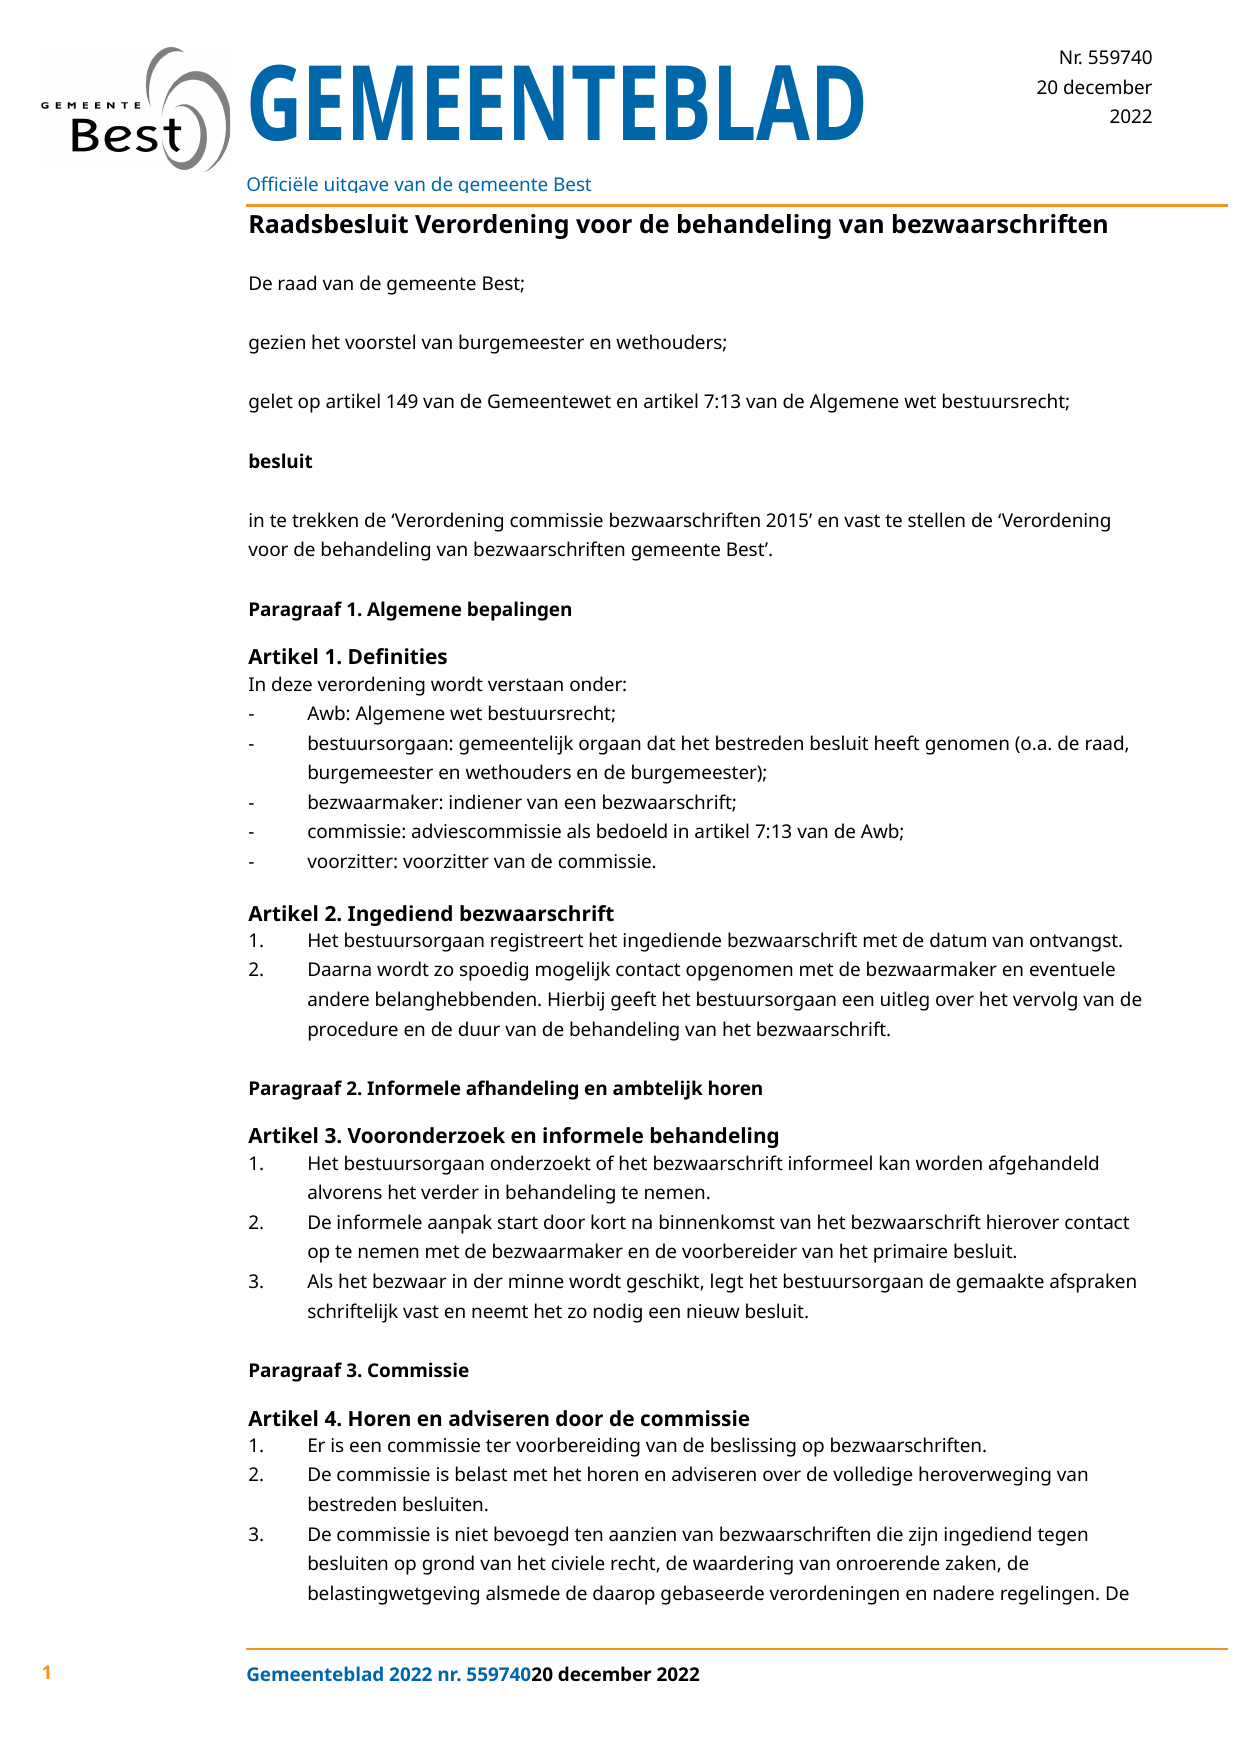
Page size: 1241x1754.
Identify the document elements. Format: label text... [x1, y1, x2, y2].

text in te trekken de ‘Verordening commissie bezwaarschriften 2015’ en vast te stellen de ‘Verordening voor de behandeling van bezwaarschriften gemeente Best’. [248, 507, 1152, 562]
text gezien het voorstel van burgemeester en wethouders; [248, 329, 1152, 355]
text gelet op artikel 149 van de Gemeentewet en artikel 7:13 van de Algemene wet bestuursrecht; [248, 389, 1152, 414]
list bestuursorgaan: gemeentelijk orgaan dat het bestreden besluit heeft genomen (o.a. de raad, burgemeester en wethouders en de burgemeester); [248, 730, 1152, 785]
text Paragraaf 2. Informele afhandeling en ambtelijk horen [248, 1075, 1152, 1101]
text Paragraaf 1. Algemene bepalingen [248, 596, 1152, 621]
text Artikel 1. Definities [248, 642, 1152, 671]
text Artikel 4. Horen en adviseren door de commissie [248, 1404, 1152, 1432]
list Het bestuursorgaan registreert het ingediende bezwaarschrift met de datum van ontvangst. [248, 927, 1152, 953]
list Als het bezwaar in der minne wordt geschikt, legt het bestuursorgaan de gemaakte afspraken schriftelijk vast en neemt het zo nodig een nieuw besluit. [248, 1268, 1152, 1324]
text Raadsbesluit Verordening voor de behandeling van bezwaarschriften [248, 207, 1152, 241]
text Artikel 2. Ingediend bezwaarschrift [248, 899, 1152, 927]
list Awb: Algemene wet bestuursrecht; [248, 700, 1152, 726]
list voorzitter: voorzitter van de commissie. [248, 848, 1152, 874]
list De informele aanpak start door kort na binnenkomst van het bezwaarschrift hierover contact op te nemen met de bezwaarmaker en de voorbereider van het primaire besluit. [248, 1209, 1152, 1264]
list Het bestuursorgaan onderzoekt of het bezwaarschrift informeel kan worden afgehandeld alvorens het verder in behandeling te nemen. [248, 1150, 1152, 1205]
list bezwaarmaker: indiener van een bezwaarschrift; [248, 789, 1152, 815]
list Daarna wordt zo spoedig mogelijk contact opgenomen met de bezwaarmaker en eventuele andere belanghebbenden. Hierbij geeft het bestuursorgaan een uitleg over het vervolg van de procedure en de duur van de behandeling van het bezwaarschrift. [248, 957, 1152, 1042]
text In deze verordening wordt verstaan onder: [248, 671, 1152, 696]
picture [41, 47, 231, 172]
text Paragraaf 3. Commissie [248, 1357, 1152, 1383]
text Artikel 3. Vooronderzoek en informele behandeling [248, 1122, 1152, 1150]
list De commissie is niet bevoegd ten aanzien van bezwaarschriften die zijn ingediend tegen besluiten op grond van het civiele recht, de waardering van onroerende zaken, de belastingwetgeving alsmede de daarop gebaseerde verordeningen en nadere regelingen. De [248, 1521, 1152, 1606]
list De commissie is belast met het horen en adviseren over de volledige heroverweging van bestreden besluiten. [248, 1462, 1152, 1517]
text De raad van de gemeente Best; [248, 270, 1152, 296]
list Er is een commissie ter voorbereiding van de beslissing op bezwaarschriften. [248, 1432, 1152, 1458]
text besluit [248, 448, 1152, 473]
list commissie: adviescommissie als bedoeld in artikel 7:13 van de Awb; [248, 819, 1152, 844]
